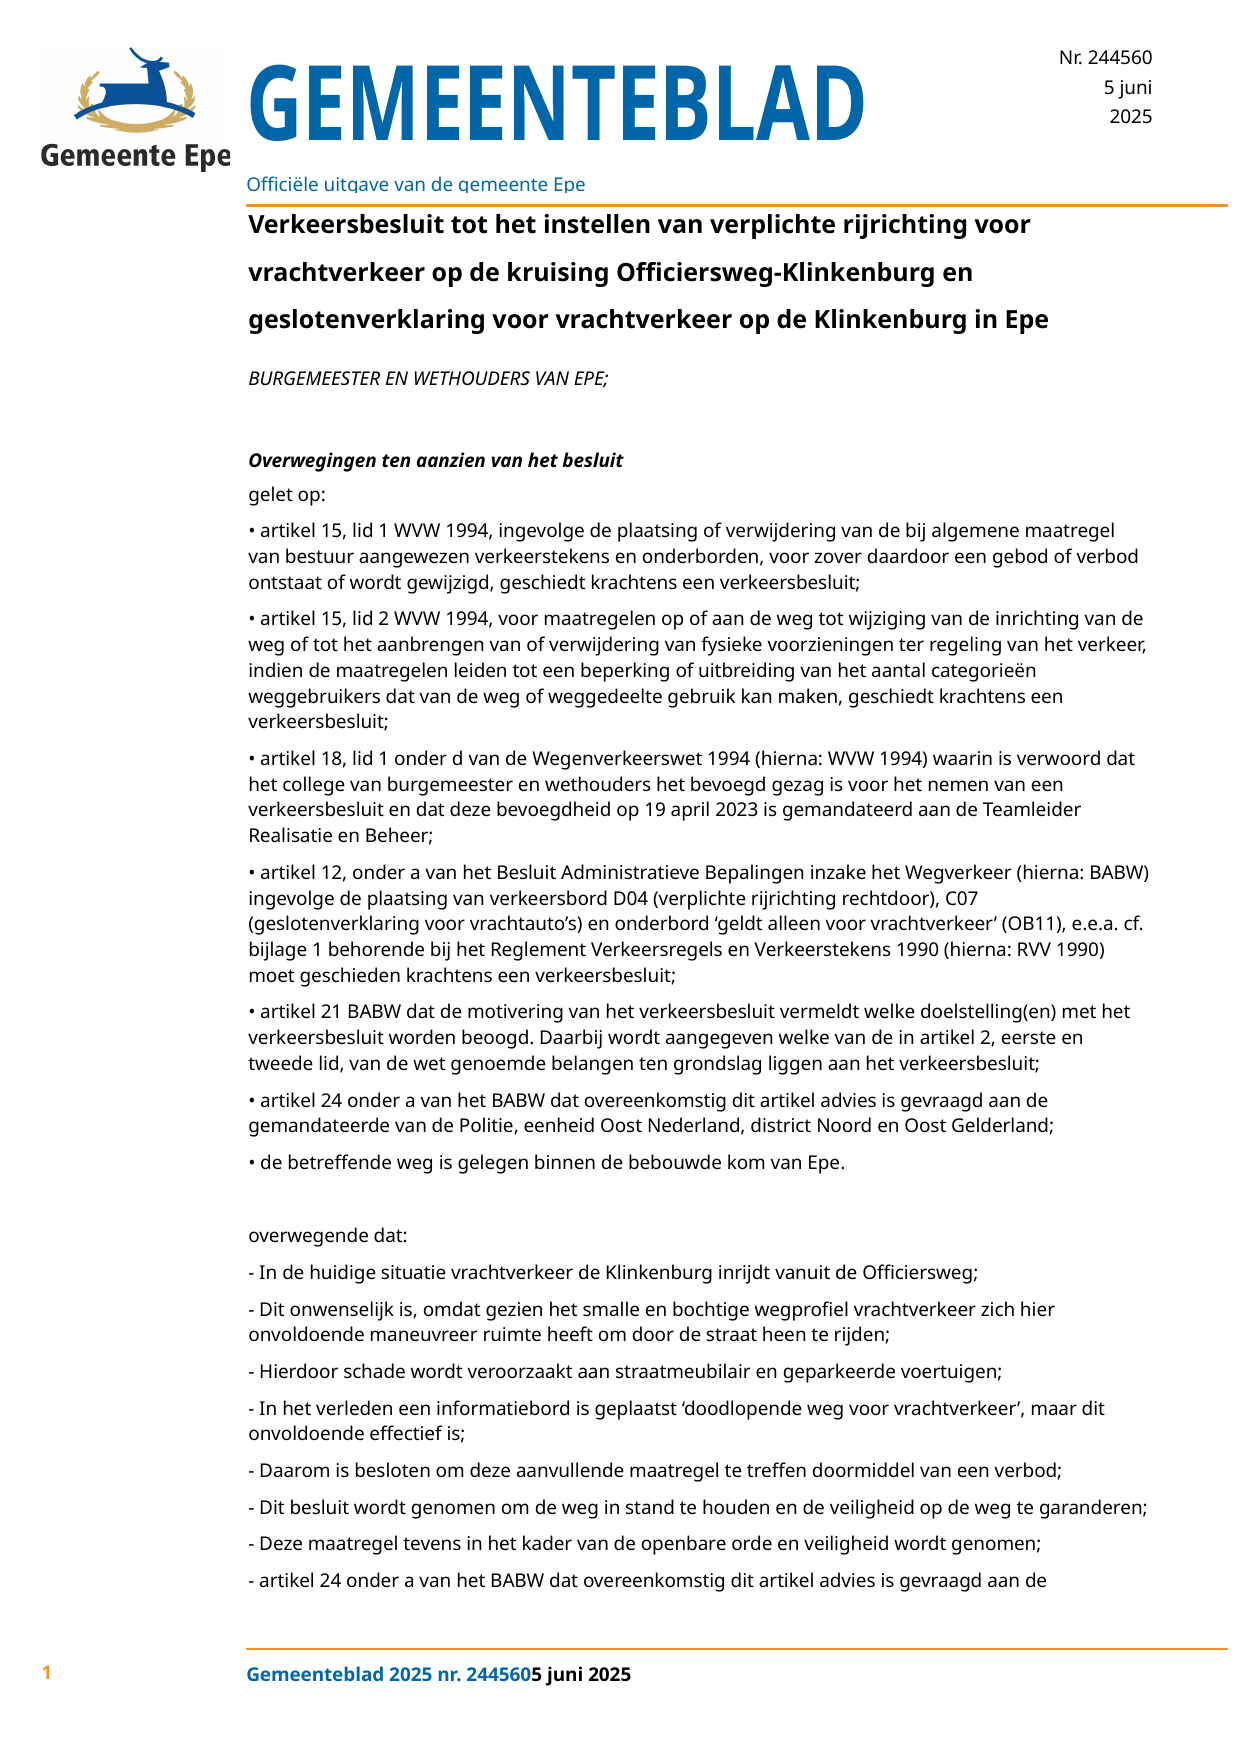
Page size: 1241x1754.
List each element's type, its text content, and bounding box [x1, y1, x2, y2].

text • artikel 15, lid 2 WVW 1994, voor maatregelen op of aan de weg tot wijziging van de inrichting van de weg of tot het aanbrengen van of verwijdering van fysieke voorzieningen ter regeling van het verkeer, indien de maatregelen leiden tot een beperking of uitbreiding van het aantal categorieën weggebruikers dat van de weg of weggedeelte gebruik kan maken, geschiedt krachtens een verkeersbesluit; [248, 606, 1152, 734]
text - In het verleden een informatiebord is geplaatst ‘doodlopende weg voor vrachtverkeer’, maar dit onvoldoende effectief is; [248, 1395, 1152, 1446]
text • artikel 15, lid 1 WVW 1994, ingevolge de plaatsing of verwijdering van de bij algemene maatregel van bestuur aangewezen verkeerstekens en onderborden, voor zover daardoor een gebod of verbod ontstaat of wordt gewijzigd, geschiedt krachtens een verkeersbesluit; [248, 517, 1152, 595]
text • artikel 12, onder a van het Besluit Administratieve Bepalingen inzake het Wegverkeer (hierna: BABW) ingevolge de plaatsing van verkeersbord D04 (verplichte rijrichting rechtdoor), C07 (geslotenverklaring voor vrachtauto’s) en onderbord ‘geldt alleen voor vrachtverkeer’ (OB11), e.e.a. cf. bijlage 1 behorende bij het Reglement Verkeersregels en Verkeerstekens 1990 (hierna: RVV 1990) moet geschieden krachtens een verkeersbesluit; [248, 859, 1152, 988]
picture [41, 47, 231, 172]
text Overwegingen ten aanzien van het besluit [248, 447, 1152, 472]
text - Deze maatregel tevens in het kader van de openbare orde en veiligheid wordt genomen; [248, 1531, 1152, 1556]
text • artikel 24 onder a van het BABW dat overeenkomstig dit artikel advies is gevraagd aan de gemandateerde van de Politie, eenheid Oost Nederland, district Noord en Oost Gelderland; [248, 1087, 1152, 1138]
text • artikel 18, lid 1 onder d van de Wegenverkeerswet 1994 (hierna: WVW 1994) waarin is verwoord dat het college van burgemeester en wethouders het bevoegd gezag is voor het nemen van een verkeersbesluit en dat deze bevoegdheid op 19 april 2023 is gemandateerd aan de Teamleider Realisatie en Beheer; [248, 745, 1152, 848]
text - In de huidige situatie vrachtverkeer de Klinkenburg inrijdt vanuit de Officiersweg; [248, 1259, 1152, 1285]
text • artikel 21 BABW dat de motivering van het verkeersbesluit vermeldt welke doelstelling(en) met het verkeersbesluit worden beoogd. Daarbij wordt aangegeven welke van de in artikel 2, eerste en tweede lid, van de wet genoemde belangen ten grondslag liggen aan het verkeersbesluit; [248, 999, 1152, 1076]
text - Hierdoor schade wordt veroorzaakt aan straatmeubilair en geparkeerde voertuigen; [248, 1358, 1152, 1384]
text - Daarom is besloten om deze aanvullende maatregel te treffen doormiddel van een verbod; [248, 1457, 1152, 1483]
text - Dit besluit wordt genomen om de weg in stand te houden en de veiligheid op de weg te garanderen; [248, 1494, 1152, 1520]
text • de betreffende weg is gelegen binnen de bebouwde kom van Epe. [248, 1149, 1152, 1175]
text overwegende dat: [248, 1222, 1152, 1248]
text gelet op: [248, 481, 1152, 507]
text Verkeersbesluit tot het instellen van verplichte rijrichting voor vrachtverkeer op de kruising Officiersweg-Klinkenburg en geslotenverklaring voor vrachtverkeer op de Klinkenburg in Epe [248, 207, 1152, 336]
text - artikel 24 onder a van het BABW dat overeenkomstig dit artikel advies is gevraagd aan de [248, 1567, 1152, 1593]
text BURGEMEESTER EN WETHOUDERS VAN EPE; [248, 366, 1152, 391]
text - Dit onwenselijk is, omdat gezien het smalle en bochtige wegprofiel vrachtverkeer zich hier onvoldoende maneuvreer ruimte heeft om door de straat heen te rijden; [248, 1296, 1152, 1347]
